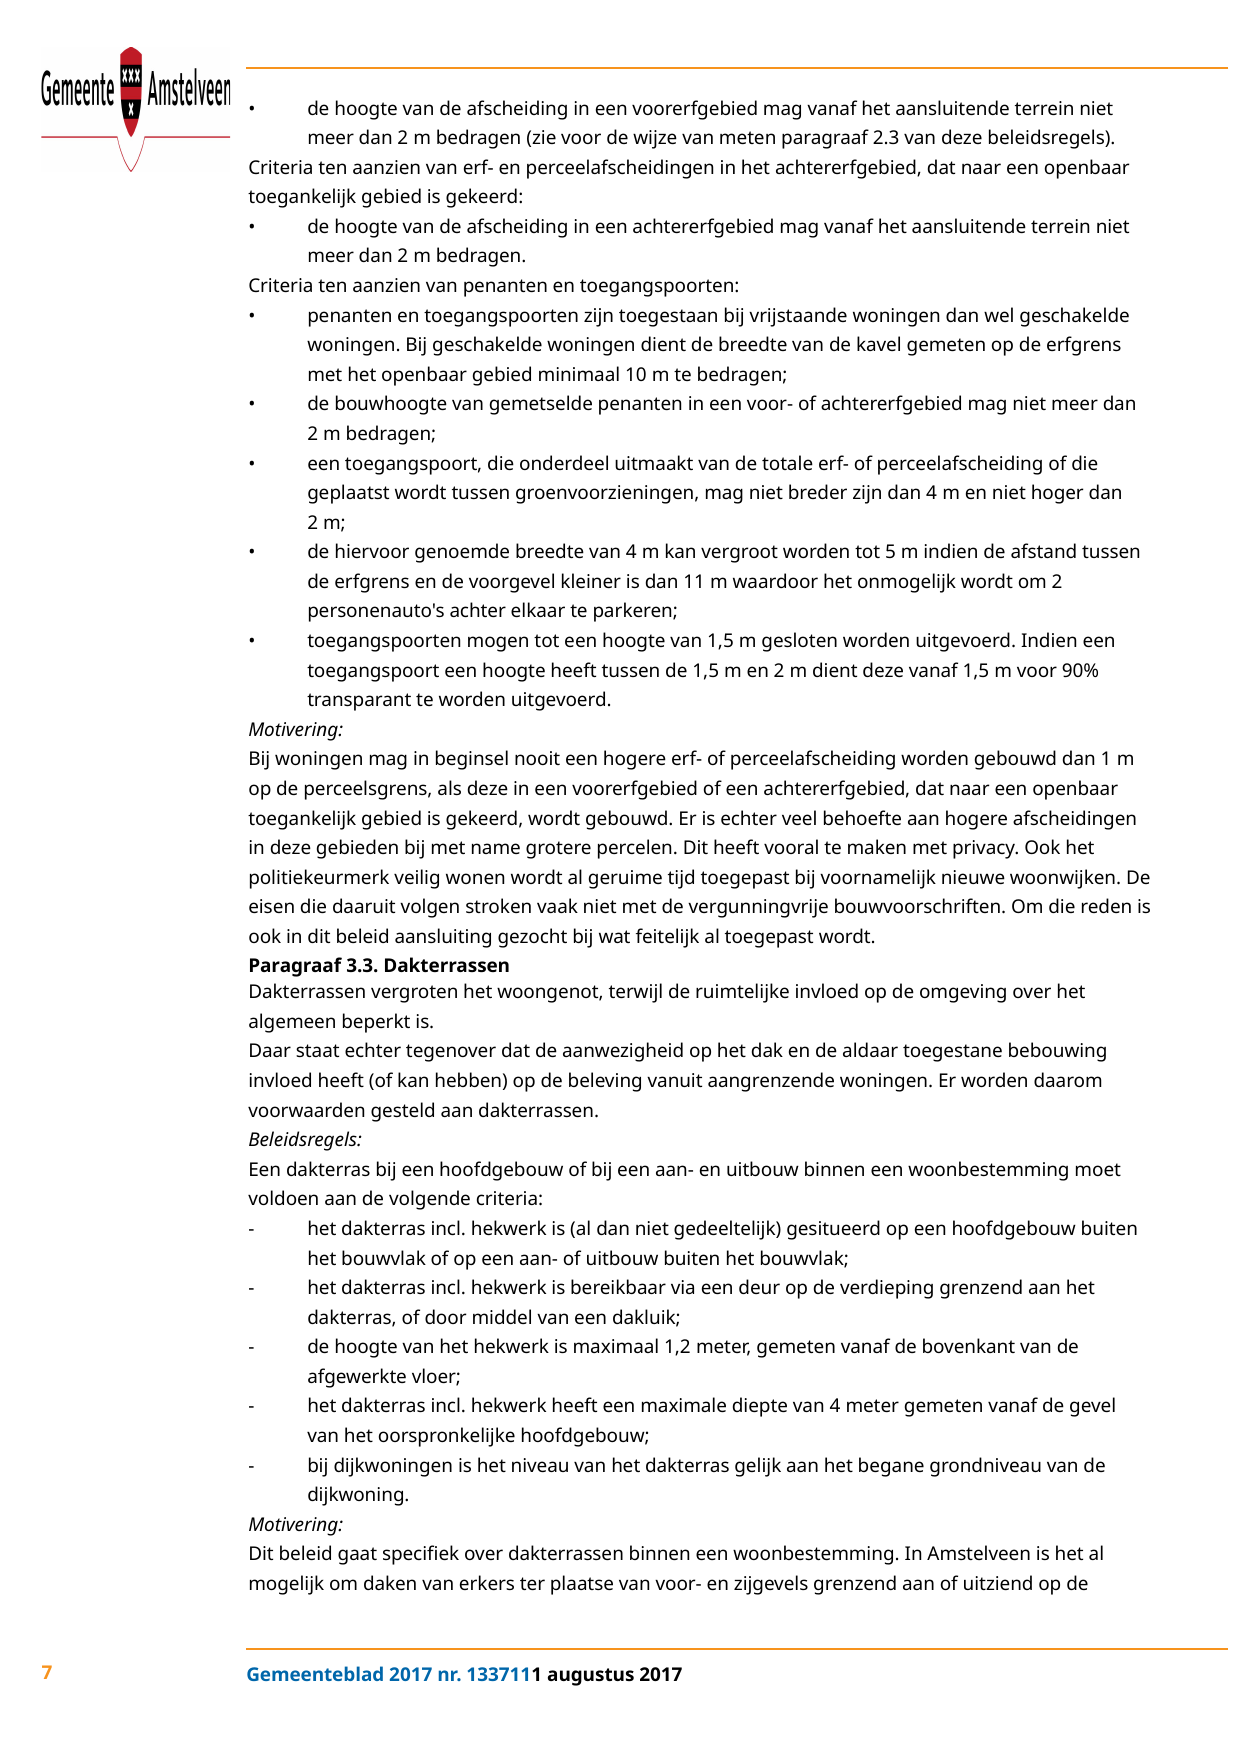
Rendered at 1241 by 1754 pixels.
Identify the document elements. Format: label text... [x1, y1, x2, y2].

list het dakterras incl. hekwerk is bereikbaar via een deur op de verdieping grenzend aan het dakterras, of door middel van een dakluik; [248, 1274, 1152, 1329]
text Criteria ten aanzien van erf- en perceelafscheidingen in het achtererfgebied, dat naar een openbaar toegankelijk gebied is gekeerd: [248, 154, 1152, 209]
list het dakterras incl. hekwerk heeft een maximale diepte van 4 meter gemeten vanaf de gevel van het oorspronkelijke hoofdgebouw; [248, 1393, 1152, 1448]
text Motivering: [248, 1511, 1152, 1537]
text Een dakterras bij een hoofdgebouw of bij een aan- en uitbouw binnen een woonbestemming moet voldoen aan de volgende criteria: [248, 1156, 1152, 1211]
list bij dijkwoningen is het niveau van het dakterras gelijk aan het begane grondniveau van de dijkwoning. [248, 1452, 1152, 1507]
text Criteria ten aanzien van penanten en toegangspoorten: [248, 272, 1152, 298]
list de hoogte van het hekwerk is maximaal 1,2 meter, gemeten vanaf de bovenkant van de afgewerkte vloer; [248, 1333, 1152, 1389]
text Bij woningen mag in beginsel nooit een hogere erf- of perceelafscheiding worden gebouwd dan 1 m op de perceelsgrens, als deze in een voorerfgebied of een achtererfgebied, dat naar een openbaar toegankelijk gebied is gekeerd, wordt gebouwd. Er is echter veel behoefte aan hogere afscheidingen in deze gebieden bij met name grotere percelen. Dit heeft vooral te maken met privacy. Ook het politiekeurmerk veilig wonen wordt al geruime tijd toegepast bij voornamelijk nieuwe woonwijken. De eisen die daaruit volgen stroken vaak niet met de vergunningvrije bouwvoorschriften. Om die reden is ook in dit beleid aansluiting gezocht bij wat feitelijk al toegepast wordt. [248, 746, 1152, 949]
list de hoogte van de afscheiding in een achtererfgebied mag vanaf het aansluitende terrein niet meer dan 2 m bedragen. [248, 213, 1152, 268]
list de hoogte van de afscheiding in een voorerfgebied mag vanaf het aansluitende terrein niet meer dan 2 m bedragen (zie voor de wijze van meten paragraaf 2.3 van deze beleidsregels). [248, 95, 1152, 150]
text Paragraaf 3.3. Dakterrassen [248, 953, 1152, 978]
picture [41, 47, 231, 172]
list de bouwhoogte van gemetselde penanten in een voor- of achtererfgebied mag niet meer dan 2 m bedragen; [248, 391, 1152, 446]
list het dakterras incl. hekwerk is (al dan niet gedeeltelijk) gesitueerd op een hoofdgebouw buiten het bouwvlak of op een aan- of uitbouw buiten het bouwvlak; [248, 1215, 1152, 1270]
list een toegangspoort, die onderdeel uitmaakt van de totale erf- of perceelafscheiding of die geplaatst wordt tussen groenvoorzieningen, mag niet breder zijn dan 4 m en niet hoger dan 2 m; [248, 450, 1152, 535]
text Dit beleid gaat specifiek over dakterrassen binnen een woonbestemming. In Amstelveen is het al mogelijk om daken van erkers ter plaatse van voor- en zijgevels grenzend aan of uitziend op de [248, 1541, 1152, 1596]
list penanten en toegangspoorten zijn toegestaan bij vrijstaande woningen dan wel geschakelde woningen. Bij geschakelde woningen dient de breedte van de kavel gemeten op de erfgrens met het openbaar gebied minimaal 10 m te bedragen; [248, 302, 1152, 387]
list toegangspoorten mogen tot een hoogte van 1,5 m gesloten worden uitgevoerd. Indien een toegangspoort een hoogte heeft tussen de 1,5 m en 2 m dient deze vanaf 1,5 m voor 90% transparant te worden uitgevoerd. [248, 627, 1152, 712]
list de hiervoor genoemde breedte van 4 m kan vergroot worden tot 5 m indien de afstand tussen de erfgrens en de voorgevel kleiner is dan 11 m waardoor het onmogelijk wordt om 2 personenauto's achter elkaar te parkeren; [248, 538, 1152, 623]
text Daar staat echter tegenover dat de aanwezigheid op het dak en de aldaar toegestane bebouwing invloed heeft (of kan hebben) op de beleving vanuit aangrenzende woningen. Er worden daarom voorwaarden gesteld aan dakterrassen. [248, 1038, 1152, 1122]
text Dakterrassen vergroten het woongenot, terwijl de ruimtelijke invloed op de omgeving over het algemeen beperkt is. [248, 978, 1152, 1034]
text Beleidsregels: [248, 1126, 1152, 1152]
text Motivering: [248, 716, 1152, 742]
